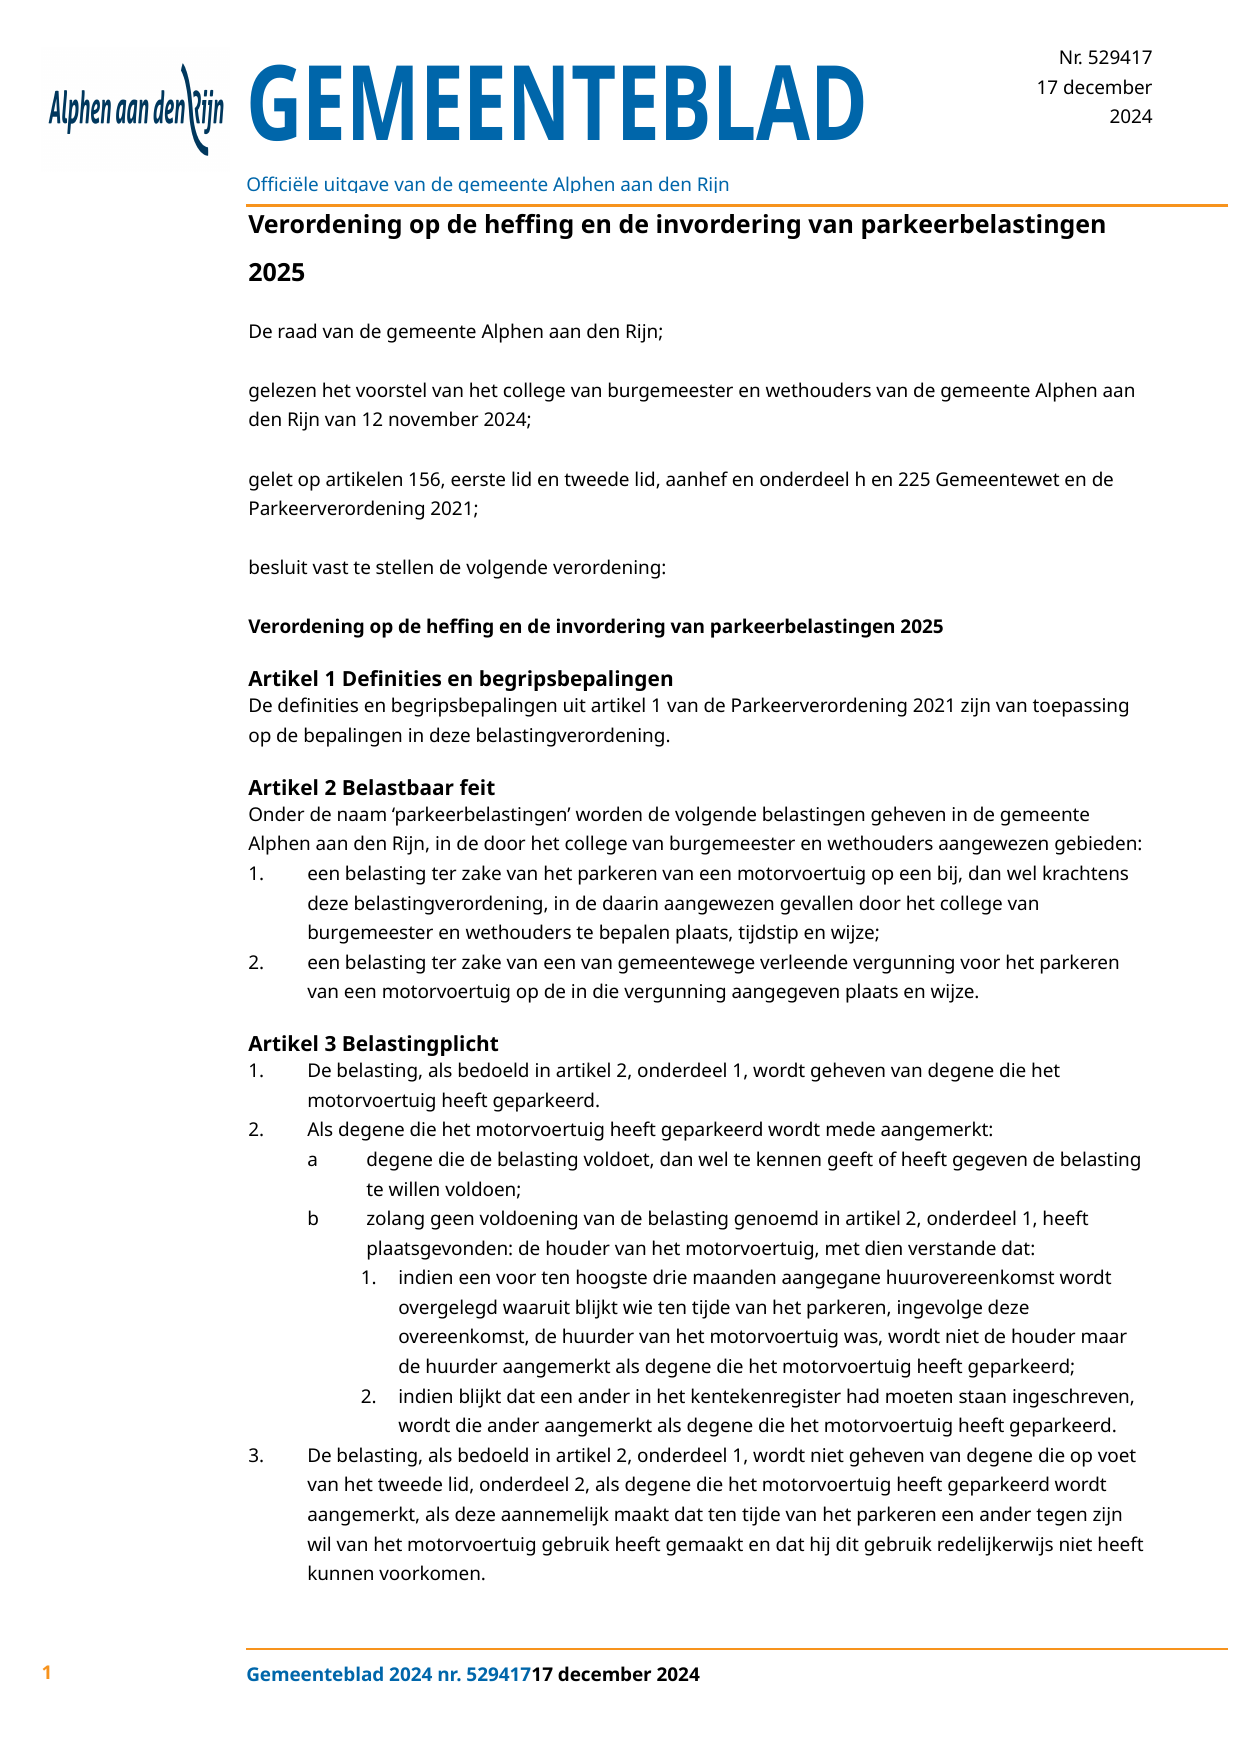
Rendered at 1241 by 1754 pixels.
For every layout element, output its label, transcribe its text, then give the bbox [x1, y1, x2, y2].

text gelezen het voorstel van het college van burgemeester en wethouders van de gemeente Alphen aan den Rijn van 12 november 2024; [248, 377, 1152, 432]
text Artikel 3 Belastingplicht [248, 1029, 1152, 1057]
list indien een voor ten hoogste drie maanden aangegane huurovereenkomst wordt overgelegd waaruit blijkt wie ten tijde van het parkeren, ingevolge deze overeenkomst, de huurder van het motorvoertuig was, wordt niet de houder maar de huurder aangemerkt als degene die het motorvoertuig heeft geparkeerd; [361, 1264, 1152, 1379]
list indien blijkt dat een ander in het kentekenregister had moeten staan ingeschreven, wordt die ander aangemerkt als degene die het motorvoertuig heeft geparkeerd. [361, 1383, 1152, 1438]
text besluit vast te stellen de volgende verordening: [248, 554, 1152, 580]
list De belasting, als bedoeld in artikel 2, onderdeel 1, wordt geheven van degene die het motorvoertuig heeft geparkeerd. [248, 1057, 1152, 1113]
list De belasting, als bedoeld in artikel 2, onderdeel 1, wordt niet geheven van degene die op voet van het tweede lid, onderdeel 2, als degene die het motorvoertuig heeft geparkeerd wordt aangemerkt, als deze aannemelijk maakt dat ten tijde van het parkeren een ander tegen zijn wil van het motorvoertuig gebruik heeft gemaakt en dat hij dit gebruik redelijkerwijs niet heeft kunnen voorkomen. [248, 1442, 1152, 1586]
text De raad van de gemeente Alphen aan den Rijn; [248, 318, 1152, 344]
text Verordening op de heffing en de invordering van parkeerbelastingen 2025 [248, 614, 1152, 639]
picture [41, 47, 231, 172]
text Onder de naam ‘parkeerbelastingen’ worden de volgende belastingen geheven in de gemeente Alphen aan den Rijn, in de door het college van burgemeester en wethouders aangewezen gebieden: [248, 801, 1152, 856]
text gelet op artikelen 156, eerste lid en tweede lid, aanhef en onderdeel h en 225 Gemeentewet en de Parkeerverordening 2021; [248, 466, 1152, 521]
text De definities en begripsbepalingen uit artikel 1 van de Parkeerverordening 2021 zijn van toepassing op de bepalingen in deze belastingverordening. [248, 693, 1152, 748]
list zolang geen voldoening van de belasting genoemd in artikel 2, onderdeel 1, heeft plaatsgevonden: de houder van het motorvoertuig, met dien verstande dat: [307, 1205, 1152, 1261]
text Artikel 2 Belastbaar feit [248, 773, 1152, 801]
text Verordening op de heffing en de invordering van parkeerbelastingen 2025 [248, 207, 1152, 288]
list Als degene die het motorvoertuig heeft geparkeerd wordt mede aangemerkt: [248, 1117, 1152, 1142]
list een belasting ter zake van een van gemeentewege verleende vergunning voor het parkeren van een motorvoertuig op de in die vergunning aangegeven plaats en wijze. [248, 949, 1152, 1004]
list een belasting ter zake van het parkeren van een motorvoertuig op een bij, dan wel krachtens deze belastingverordening, in de daarin aangewezen gevallen door het college van burgemeester en wethouders te bepalen plaats, tijdstip en wijze; [248, 860, 1152, 945]
list degene die de belasting voldoet, dan wel te kennen geeft of heeft gegeven de belasting te willen voldoen; [307, 1146, 1152, 1201]
text Artikel 1 Definities en begripsbepalingen [248, 664, 1152, 693]
